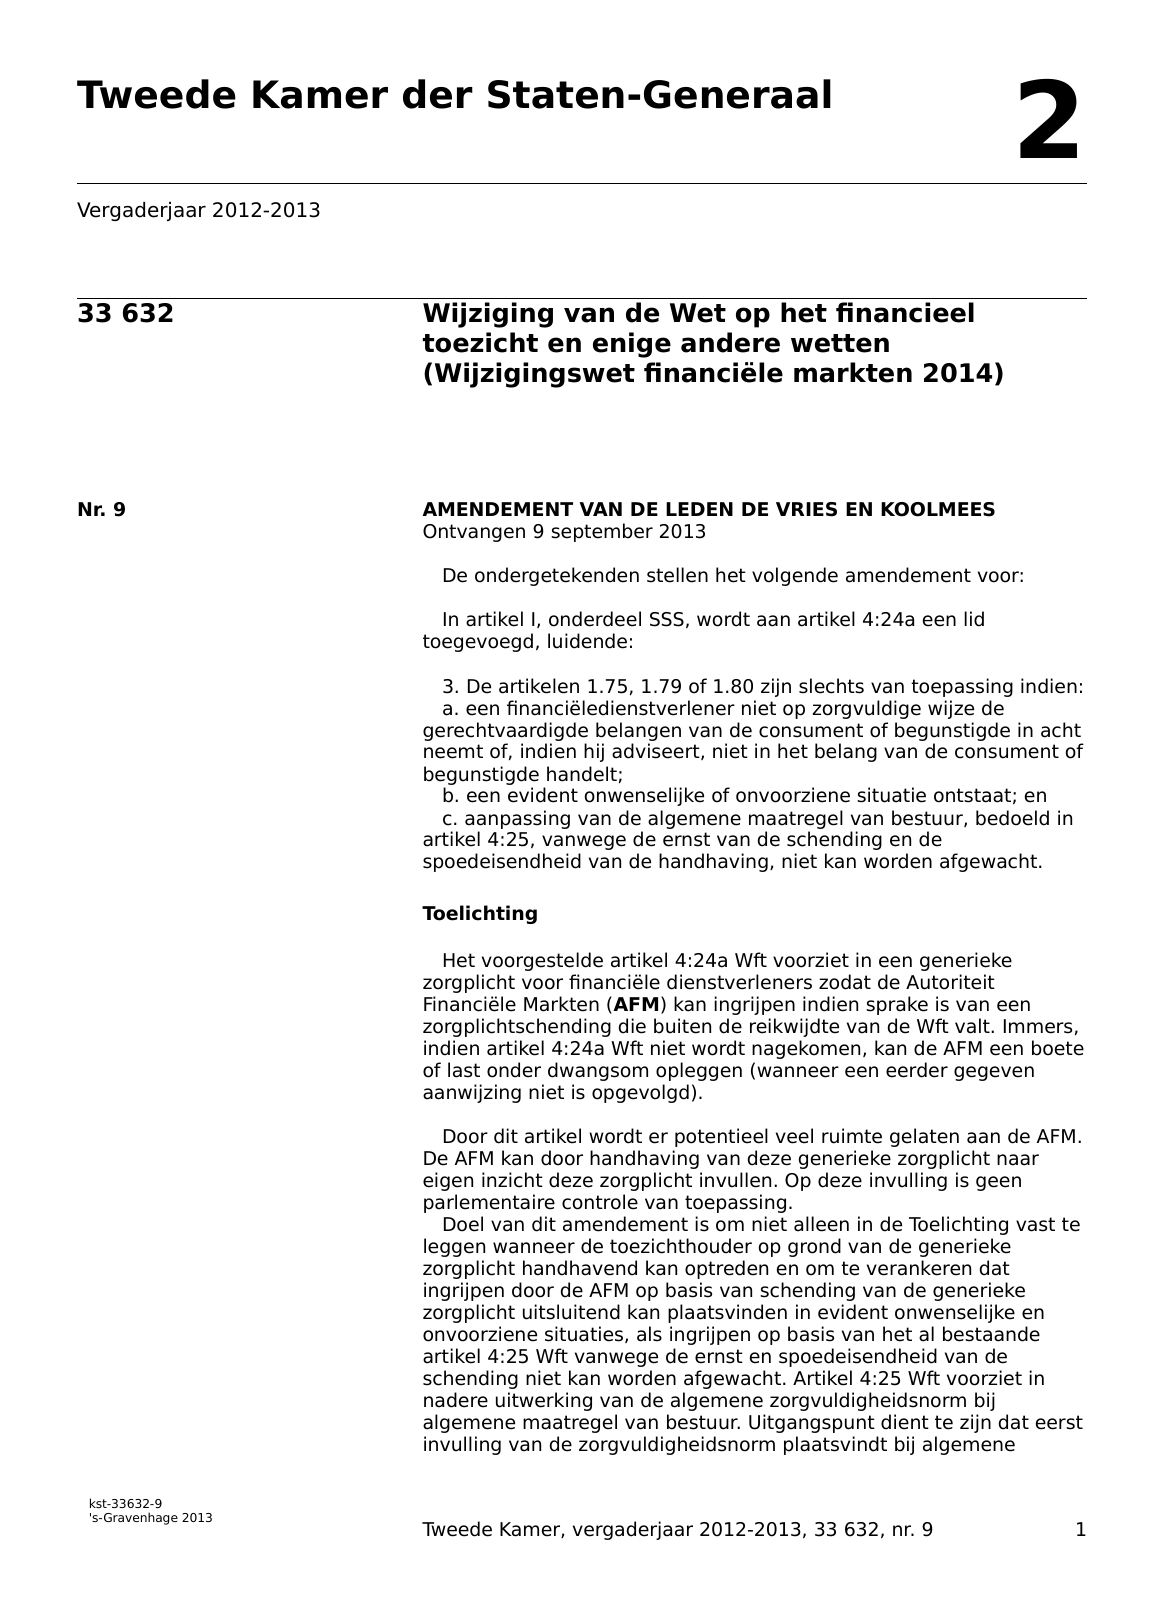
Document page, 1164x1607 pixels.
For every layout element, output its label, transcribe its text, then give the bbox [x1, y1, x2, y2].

table_cell Vergaderjaar 2012-2013 [77, 184, 1087, 298]
text 3. De artikelen 1.75, 1.79 of 1.80 zijn slechts van toepassing indien: [422, 676, 1087, 697]
text Door dit artikel wordt er potentieel veel ruimte gelaten aan de AFM. De AFM kan door handhaving van deze generieke zorgplicht naar eigen inzicht deze zorgplicht invullen. Op deze invulling is geen parlementaire controle van toepassing. [422, 1126, 1087, 1214]
text c. aanpassing van de algemene maatregel van bestuur, bedoeld in artikel 4:25, vanwege de ernst van de schending en de spoedeisendheid van de handhaving, niet kan worden afgewacht. [422, 807, 1087, 873]
text Het voorgestelde artikel 4:24a Wft voorziet in een generieke zorgplicht voor financiële dienstverleners zodat de Autoriteit Financiële Markten (AFM) kan ingrijpen indien sprake is van een zorgplichtschending die buiten de reikwijdte van de Wft valt. Immers, indien artikel 4:24a Wft niet wordt nagekomen, kan de AFM een boete of last onder dwangsom opleggen (wanneer een eerder gegeven aanwijzing niet is opgevolgd). [422, 950, 1087, 1104]
subtitle 33 632 Wijziging van de Wet op het financieel toezicht en enige andere wetten (Wijzigingswet financiële markten 2014) [77, 299, 1087, 388]
subtitle Toelichting [422, 903, 1087, 925]
text a. een financiëledienstverlener niet op zorgvuldige wijze de gerechtvaardigde belangen van de consument of begunstigde in acht neemt of, indien hij adviseert, niet in het belang van de consument of begunstigde handelt; [422, 697, 1087, 785]
text De ondergetekenden stellen het volgende amendement voor: [422, 565, 1087, 587]
table_header Tweede Kamer der Staten-Generaal [77, 59, 886, 183]
text Ontvangen 9 september 2013 [422, 521, 1087, 543]
text In artikel I, onderdeel SSS, wordt aan artikel 4:24a een lid toegevoegd, luidende: [422, 609, 1087, 653]
subtitle Nr. 9 AMENDEMENT VAN DE LEDEN DE VRIES EN KOOLMEES [77, 499, 1087, 521]
text Doel van dit amendement is om niet alleen in de Toelichting vast te leggen wanneer de toezichthouder op grond van de generieke zorgplicht handhavend kan optreden en om te verankeren dat ingrijpen door de AFM op basis van schending van de generieke zorgplicht uitsluitend kan plaatsvinden in evident onwenselijke en onvoorziene situaties, als ingrijpen op basis van het al bestaande artikel 4:25 Wft vanwege de ernst en spoedeisendheid van de schending niet kan worden afgewacht. Artikel 4:25 Wft voorziet in nadere uitwerking van de algemene zorgvuldigheidsnorm bij algemene maatregel van bestuur. Uitgangspunt dient te zijn dat eerst invulling van de zorgvuldigheidsnorm plaatsvindt bij algemene [422, 1214, 1087, 1456]
table_header 2 [886, 59, 1087, 183]
text 's-Gravenhage 2013 [88, 1511, 323, 1525]
text kst-33632-9 [88, 1497, 323, 1511]
text b. een evident onwenselijke of onvoorziene situatie ontstaat; en [422, 785, 1087, 807]
